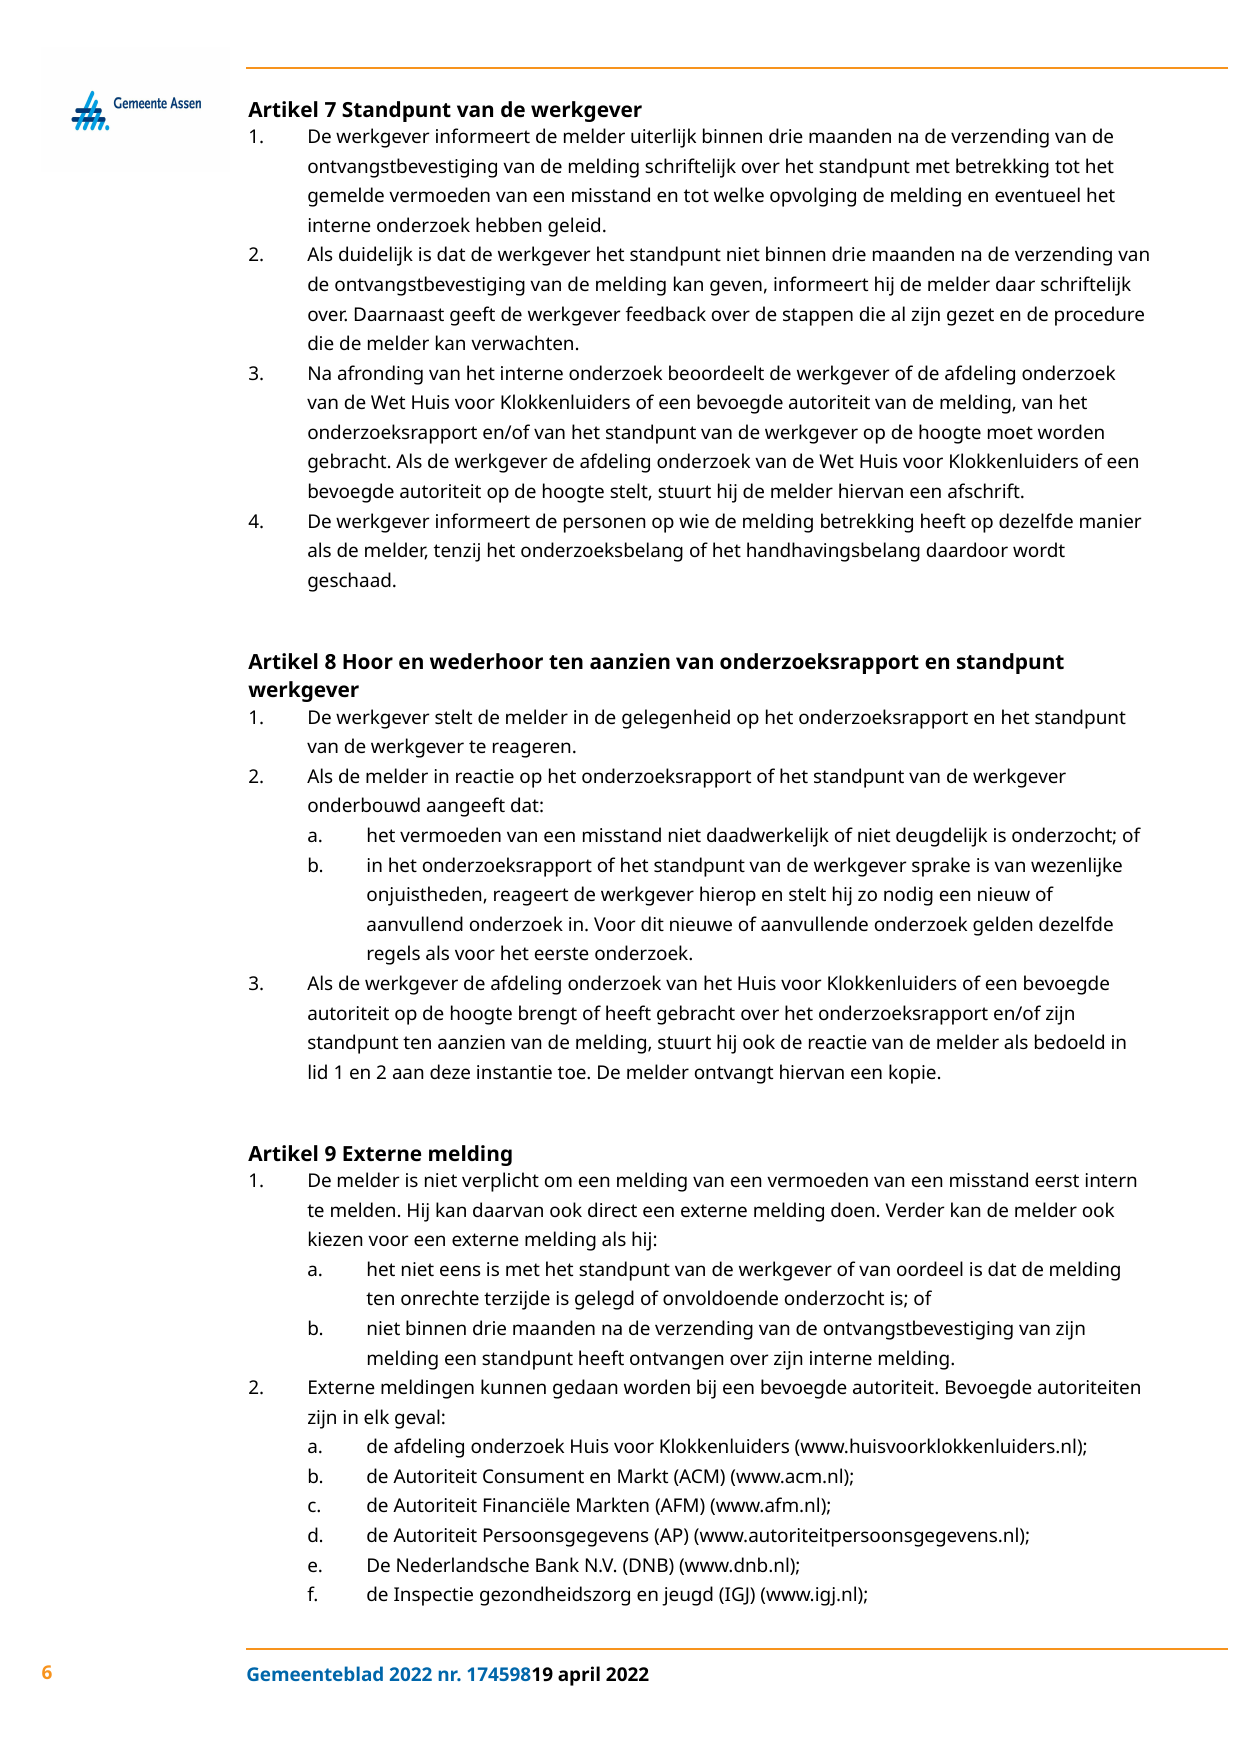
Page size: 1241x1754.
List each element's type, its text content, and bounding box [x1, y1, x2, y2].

list De werkgever stelt de melder in de gelegenheid op het onderzoeksrapport en het standpunt van de werkgever te reageren. [248, 704, 1152, 759]
text Artikel 8 Hoor en wederhoor ten aanzien van onderzoeksrapport en standpunt werkgever [248, 647, 1152, 704]
list Na afronding van het interne onderzoek beoordeelt de werkgever of de afdeling onderzoek van de Wet Huis voor Klokkenluiders of een bevoegde autoriteit van de melding, van het onderzoeksrapport en/of van het standpunt van de werkgever op de hoogte moet worden gebracht. Als de werkgever de afdeling onderzoek van de Wet Huis voor Klokkenluiders of een bevoegde autoriteit op de hoogte stelt, stuurt hij de melder hiervan een afschrift. [248, 360, 1152, 504]
list het vermoeden van een misstand niet daadwerkelijk of niet deugdelijk is onderzocht; of [307, 822, 1152, 848]
list Als de werkgever de afdeling onderzoek van het Huis voor Klokkenluiders of een bevoegde autoriteit op de hoogte brengt of heeft gebracht over het onderzoeksrapport en/of zijn standpunt ten aanzien van de melding, stuurt hij ook de reactie van de melder als bedoeld in lid 1 en 2 aan deze instantie toe. De melder ontvangt hiervan een kopie. [248, 970, 1152, 1084]
list Externe meldingen kunnen gedaan worden bij een bevoegde autoriteit. Bevoegde autoriteiten zijn in elk geval: [248, 1374, 1152, 1430]
list het niet eens is met het standpunt van de werkgever of van oordeel is dat de melding ten onrechte terzijde is gelegd of onvoldoende onderzocht is; of [307, 1256, 1152, 1311]
list Als de melder in reactie op het onderzoeksrapport of het standpunt van de werkgever onderbouwd aangeeft dat: [248, 763, 1152, 818]
list De Nederlandsche Bank N.V. (DNB) (www.dnb.nl); [307, 1552, 1152, 1578]
list de Autoriteit Financiële Markten (AFM) (www.afm.nl); [307, 1493, 1152, 1518]
list De werkgever informeert de personen op wie de melding betrekking heeft op dezelfde manier als de melder, tenzij het onderzoeksbelang of het handhavingsbelang daardoor wordt geschaad. [248, 508, 1152, 593]
list in het onderzoeksrapport of het standpunt van de werkgever sprake is van wezenlijke onjuistheden, reageert de werkgever hierop en stelt hij zo nodig een nieuw of aanvullend onderzoek in. Voor dit nieuwe of aanvullende onderzoek gelden dezelfde regels als voor het eerste onderzoek. [307, 852, 1152, 966]
list De werkgever informeert de melder uiterlijk binnen drie maanden na de verzending van de ontvangstbevestiging van de melding schriftelijk over het standpunt met betrekking tot het gemelde vermoeden van een misstand en tot welke opvolging de melding en eventueel het interne onderzoek hebben geleid. [248, 123, 1152, 238]
text Artikel 9 Externe melding [248, 1139, 1152, 1167]
text Artikel 7 Standpunt van de werkgever [248, 95, 1152, 123]
list Als duidelijk is dat de werkgever het standpunt niet binnen drie maanden na de verzending van de ontvangstbevestiging van de melding kan geven, informeert hij de melder daar schriftelijk over. Daarnaast geeft de werkgever feedback over de stappen die al zijn gezet en de procedure die de melder kan verwachten. [248, 242, 1152, 356]
picture [41, 47, 231, 172]
list De melder is niet verplicht om een melding van een vermoeden van een misstand eerst intern te melden. Hij kan daarvan ook direct een externe melding doen. Verder kan de melder ook kiezen voor een externe melding als hij: [248, 1167, 1152, 1252]
list de Autoriteit Consument en Markt (ACM) (www.acm.nl); [307, 1463, 1152, 1489]
list niet binnen drie maanden na de verzending van de ontvangstbevestiging van zijn melding een standpunt heeft ontvangen over zijn interne melding. [307, 1315, 1152, 1371]
list de afdeling onderzoek Huis voor Klokkenluiders (www.huisvoorklokkenluiders.nl); [307, 1433, 1152, 1459]
list de Inspectie gezondheidszorg en jeugd (IGJ) (www.igj.nl); [307, 1581, 1152, 1607]
list de Autoriteit Persoonsgegevens (AP) (www.autoriteitpersoonsgegevens.nl); [307, 1522, 1152, 1548]
